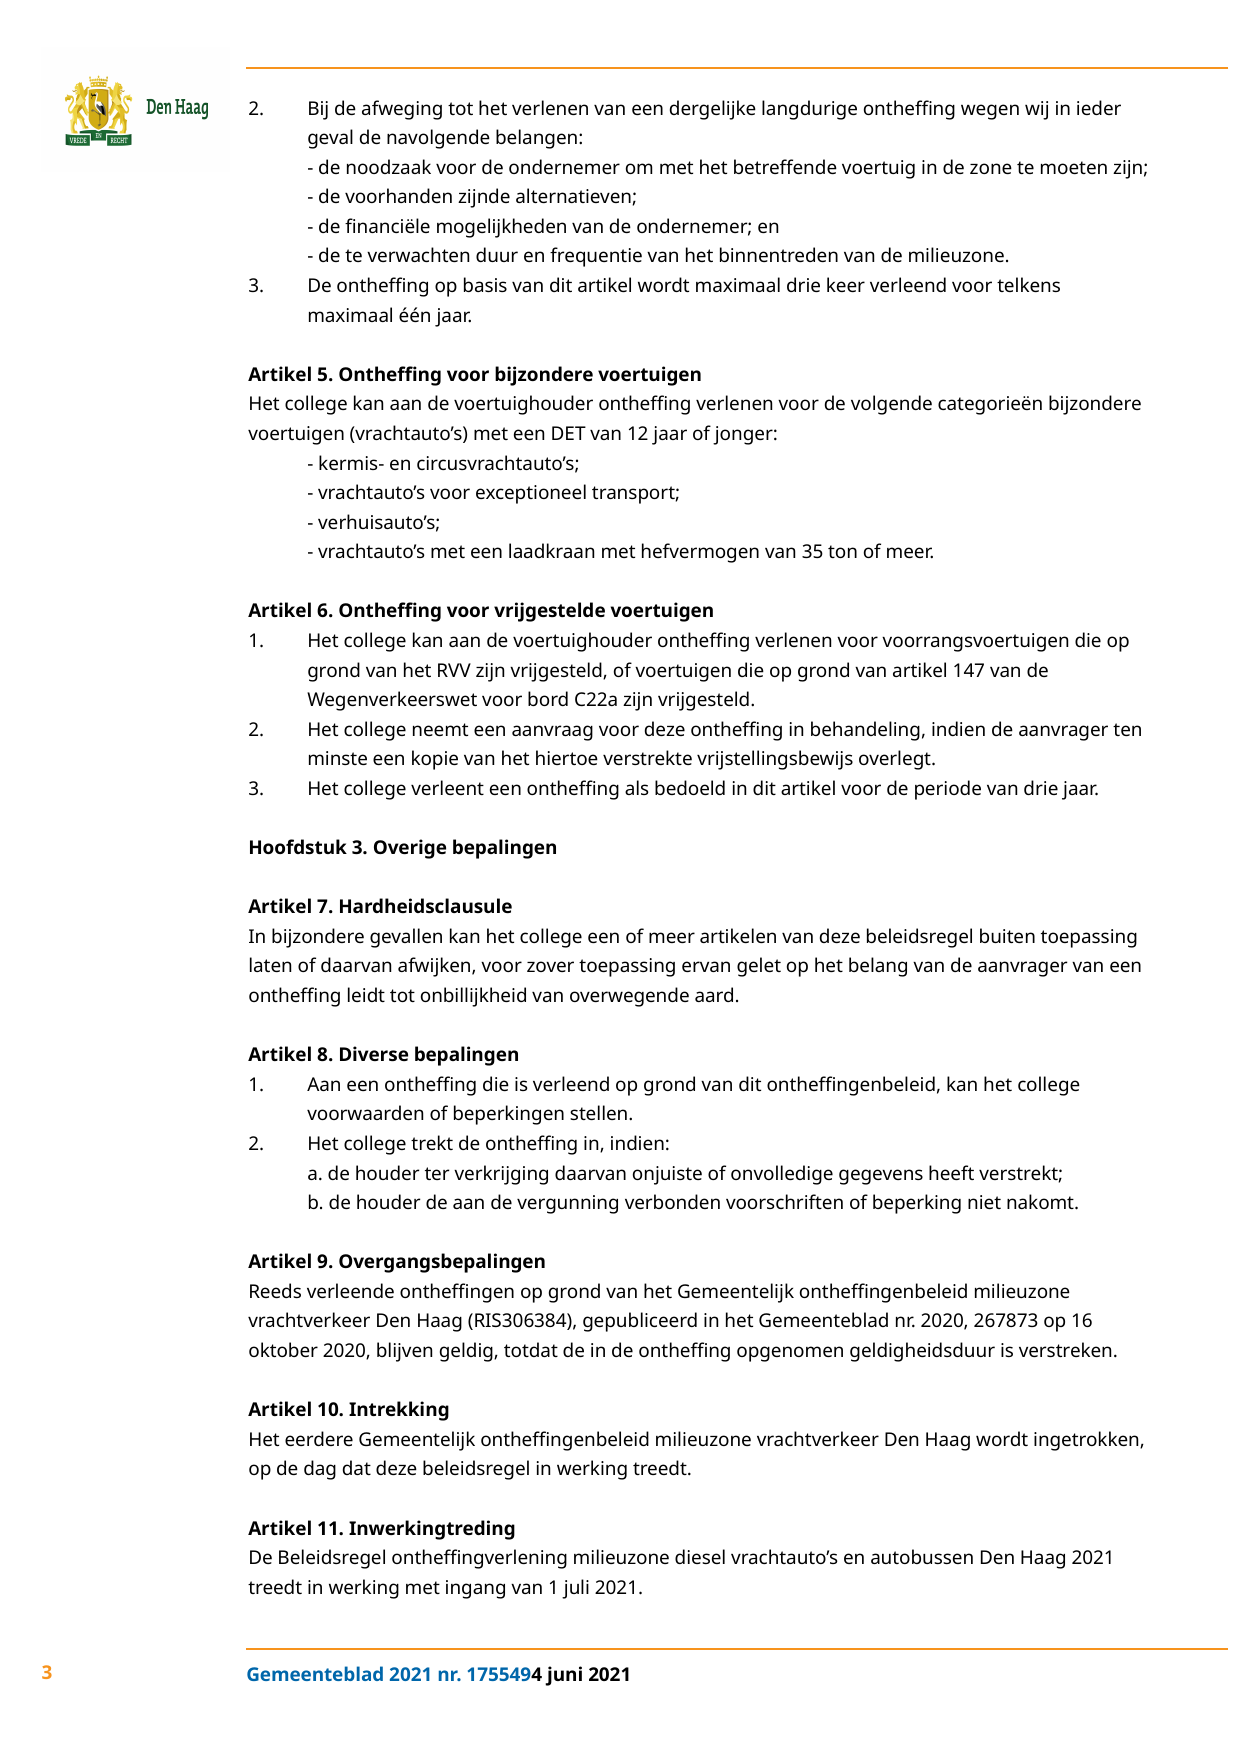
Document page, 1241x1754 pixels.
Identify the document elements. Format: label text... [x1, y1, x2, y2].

list - de noodzaak voor de ondernemer om met het betreffende voertuig in de zone te moeten zijn; [248, 154, 1152, 180]
text De Beleidsregel ontheffingverlening milieuzone diesel vrachtauto’s en autobussen Den Haag 2021 treedt in werking met ingang van 1 juli 2021. [248, 1544, 1152, 1600]
list Het college trekt de ontheffing in, indien: [248, 1130, 1152, 1156]
list - verhuisauto’s; [248, 509, 1152, 535]
text In bijzondere gevallen kan het college een of meer artikelen van deze beleidsregel buiten toepassing laten of daarvan afwijken, voor zover toepassing ervan gelet op het belang van de aanvrager van een ontheffing leidt tot onbillijkheid van overwegende aard. [248, 923, 1152, 1008]
list Het college verleent een ontheffing als bedoeld in dit artikel voor de periode van drie jaar. [248, 775, 1152, 801]
list - de voorhanden zijnde alternatieven; [248, 183, 1152, 209]
text Artikel 9. Overgangsbepalingen [248, 1248, 1152, 1274]
picture [41, 47, 231, 172]
list b. de houder de aan de vergunning verbonden voorschriften of beperking niet nakomt. [248, 1189, 1152, 1215]
list Het college neemt een aanvraag voor deze ontheffing in behandeling, indien de aanvrager ten minste een kopie van het hiertoe verstrekte vrijstellingsbewijs overlegt. [248, 716, 1152, 771]
text Het eerdere Gemeentelijk ontheffingenbeleid milieuzone vrachtverkeer Den Haag wordt ingetrokken, op de dag dat deze beleidsregel in werking treedt. [248, 1426, 1152, 1481]
list Aan een ontheffing die is verleend op grond van dit ontheffingenbeleid, kan het college voorwaarden of beperkingen stellen. [248, 1071, 1152, 1126]
text Het college kan aan de voertuighouder ontheffing verlenen voor de volgende categorieën bijzondere voertuigen (vrachtauto’s) met een DET van 12 jaar of jonger: [248, 391, 1152, 446]
list Bij de afweging tot het verlenen van een dergelijke langdurige ontheffing wegen wij in ieder geval de navolgende belangen: [248, 95, 1152, 150]
list De ontheffing op basis van dit artikel wordt maximaal drie keer verleend voor telkens maximaal één jaar. [248, 272, 1152, 328]
text Artikel 10. Intrekking [248, 1396, 1152, 1422]
text Artikel 11. Inwerkingtreding [248, 1515, 1152, 1541]
list a. de houder ter verkrijging daarvan onjuiste of onvolledige gegevens heeft verstrekt; [248, 1160, 1152, 1186]
text Artikel 6. Ontheffing voor vrijgestelde voertuigen [248, 598, 1152, 623]
text Reeds verleende ontheffingen op grond van het Gemeentelijk ontheffingenbeleid milieuzone vrachtverkeer Den Haag (RIS306384), gepubliceerd in het Gemeenteblad nr. 2020, 267873 op 16 oktober 2020, blijven geldig, totdat de in de ontheffing opgenomen geldigheidsduur is verstreken. [248, 1278, 1152, 1363]
text Hoofdstuk 3. Overige bepalingen [248, 834, 1152, 860]
list - vrachtauto’s met een laadkraan met hefvermogen van 35 ton of meer. [248, 538, 1152, 564]
text Artikel 7. Hardheidsclausule [248, 893, 1152, 919]
text Artikel 5. Ontheffing voor bijzondere voertuigen [248, 361, 1152, 387]
list - de te verwachten duur en frequentie van het binnentreden van de milieuzone. [248, 243, 1152, 268]
list - vrachtauto’s voor exceptioneel transport; [248, 479, 1152, 505]
list - de financiële mogelijkheden van de ondernemer; en [248, 213, 1152, 239]
text Artikel 8. Diverse bepalingen [248, 1041, 1152, 1067]
list Het college kan aan de voertuighouder ontheffing verlenen voor voorrangsvoertuigen die op grond van het RVV zijn vrijgesteld, of voertuigen die op grond van artikel 147 van de Wegenverkeerswet voor bord C22a zijn vrijgesteld. [248, 627, 1152, 712]
list - kermis- en circusvrachtauto’s; [248, 450, 1152, 476]
